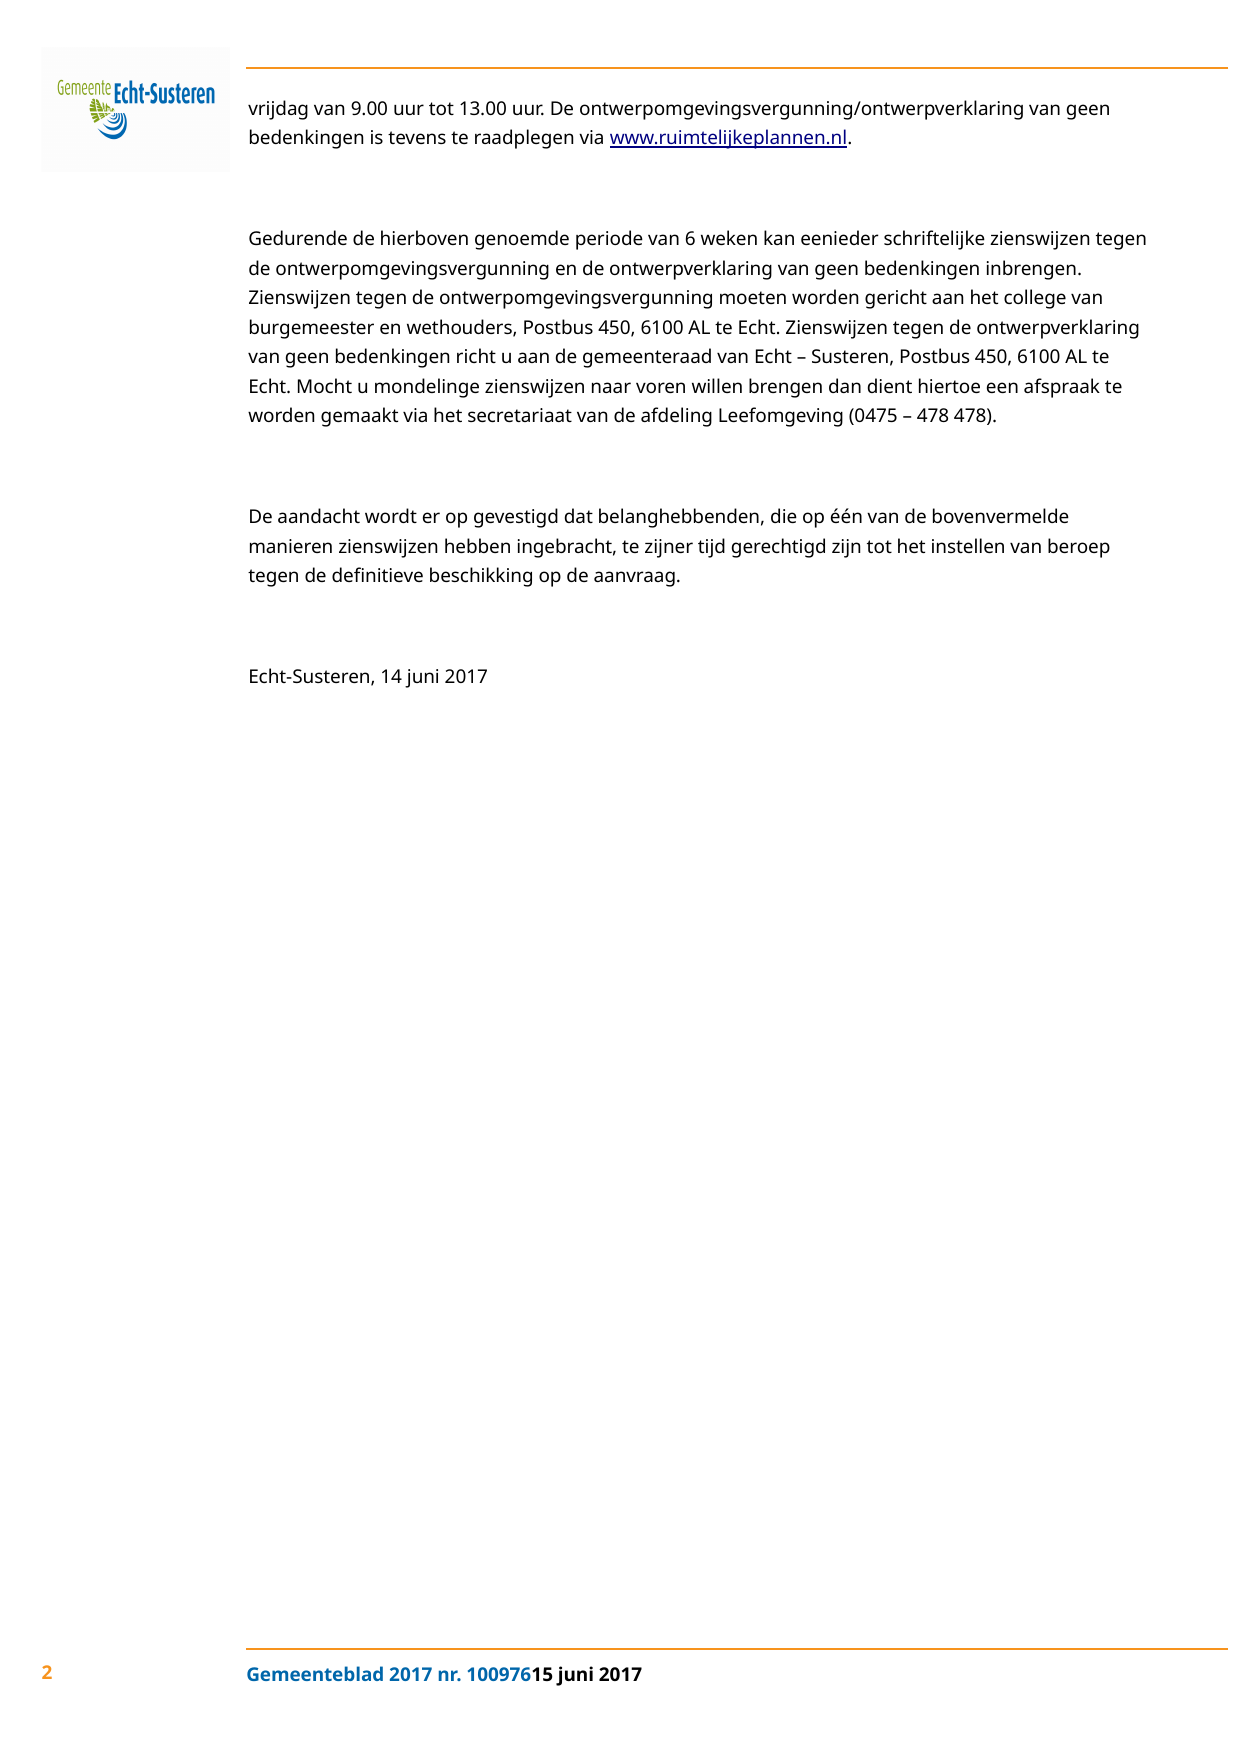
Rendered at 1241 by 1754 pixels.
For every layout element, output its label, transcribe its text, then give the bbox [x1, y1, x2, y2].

text Echt-Susteren, 14 juni 2017 [248, 663, 1152, 689]
text Gedurende de hierboven genoemde periode van 6 weken kan eenieder schriftelijke zienswijzen tegen de ontwerpomgevingsvergunning en de ontwerpverklaring van geen bedenkingen inbrengen. Zienswijzen tegen de ontwerpomgevingsvergunning moeten worden gericht aan het college van burgemeester en wethouders, Postbus 450, 6100 AL te Echt. Zienswijzen tegen de ontwerpverklaring van geen bedenkingen richt u aan de gemeenteraad van Echt – Susteren, Postbus 450, 6100 AL te Echt. Mocht u mondelinge zienswijzen naar voren willen brengen dan dient hiertoe een afspraak te worden gemaakt via het secretariaat van de afdeling Leefomgeving (0475 – 478 478). [248, 225, 1152, 428]
picture [41, 47, 231, 172]
text vrijdag van 9.00 uur tot 13.00 uur. De ontwerpomgevingsvergunning/ontwerpverklaring van geen bedenkingen is tevens te raadplegen via www.ruimtelijkeplannen.nl. [248, 95, 1152, 150]
text De aandacht wordt er op gevestigd dat belanghebbenden, die op één van de bovenvermelde manieren zienswijzen hebben ingebracht, te zijner tijd gerechtigd zijn tot het instellen van beroep tegen de definitieve beschikking op de aanvraag. [248, 503, 1152, 588]
